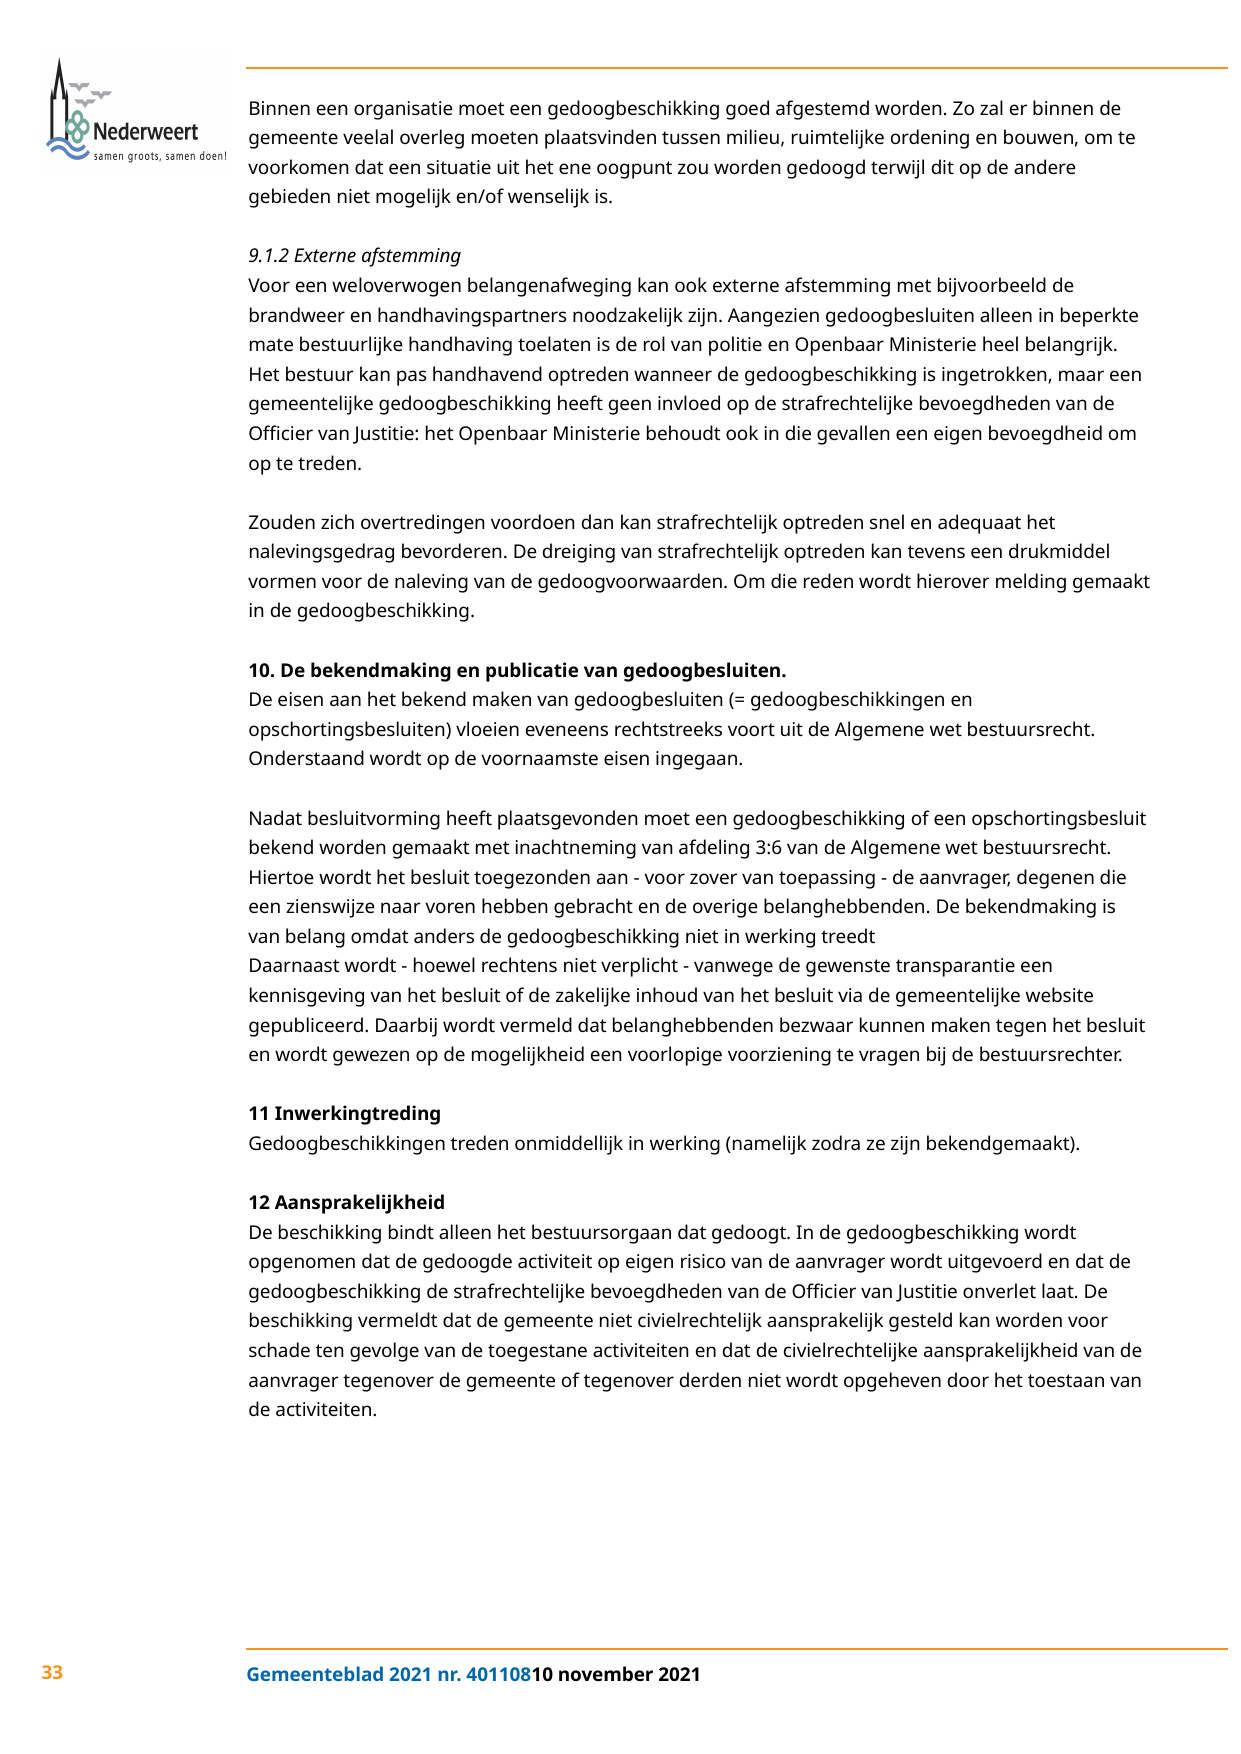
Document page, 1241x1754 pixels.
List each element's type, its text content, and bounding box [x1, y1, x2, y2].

text Zouden zich overtredingen voordoen dan kan strafrechtelijk optreden snel en adequaat het nalevingsgedrag bevorderen. De dreiging van strafrechtelijk optreden kan tevens een drukmiddel vormen voor de naleving van de gedoogvoorwaarden. Om die reden wordt hierover melding gemaakt in de gedoogbeschikking. [248, 509, 1152, 623]
text Binnen een organisatie moet een gedoogbeschikking goed afgestemd worden. Zo zal er binnen de gemeente veelal overleg moeten plaatsvinden tussen milieu, ruimtelijke ordening en bouwen, om te voorkomen dat een situatie uit het ene oogpunt zou worden gedoogd terwijl dit op de andere gebieden niet mogelijk en/of wenselijk is. [248, 95, 1152, 209]
text Nadat besluitvorming heeft plaatsgevonden moet een gedoogbeschikking of een opschortingsbesluit bekend worden gemaakt met inachtneming van afdeling 3:6 van de Algemene wet bestuursrecht. Hiertoe wordt het besluit toegezonden aan - voor zover van toepassing - de aanvrager, degenen die een zienswijze naar voren hebben gebracht en de overige belanghebbenden. De bekendmaking is van belang omdat anders de gedoogbeschikking niet in werking treedt [248, 805, 1152, 949]
text Het bestuur kan pas handhavend optreden wanneer de gedoogbeschikking is ingetrokken, maar een gemeentelijke gedoogbeschikking heeft geen invloed op de strafrechtelijke bevoegdheden van de Officier van Justitie: het Openbaar Ministerie behoudt ook in die gevallen een eigen bevoegdheid om op te treden. [248, 361, 1152, 476]
text 9.1.2 Externe afstemming [248, 243, 1152, 268]
text Voor een weloverwogen belangenafweging kan ook externe afstemming met bijvoorbeeld de brandweer en handhavingspartners noodzakelijk zijn. Aangezien gedoogbesluiten alleen in beperkte mate bestuurlijke handhaving toelaten is de rol van politie en Openbaar Ministerie heel belangrijk. [248, 272, 1152, 357]
text 11 Inwerkingtreding [248, 1101, 1152, 1126]
text De eisen aan het bekend maken van gedoogbesluiten (= gedoogbeschikkingen en opschortingsbesluiten) vloeien eveneens rechtstreeks voort uit de Algemene wet bestuursrecht. Onderstaand wordt op de voornaamste eisen ingegaan. [248, 686, 1152, 771]
text Gedoogbeschikkingen treden onmiddellijk in werking (namelijk zodra ze zijn bekendgemaakt). [248, 1130, 1152, 1156]
text 12 Aansprakelijkheid [248, 1189, 1152, 1215]
text De beschikking bindt alleen het bestuursorgaan dat gedoogt. In de gedoogbeschikking wordt opgenomen dat de gedoogde activiteit op eigen risico van de aanvrager wordt uitgevoerd en dat de gedoogbeschikking de strafrechtelijke bevoegdheden van de Officier van Justitie onverlet laat. De beschikking vermeldt dat de gemeente niet civielrechtelijk aansprakelijk gesteld kan worden voor schade ten gevolge van de toegestane activiteiten en dat de civielrechtelijke aansprakelijkheid van de aanvrager tegenover de gemeente of tegenover derden niet wordt opgeheven door het toestaan van de activiteiten. [248, 1219, 1152, 1422]
picture [41, 47, 231, 172]
text Daarnaast wordt - hoewel rechtens niet verplicht - vanwege de gewenste transparantie een kennisgeving van het besluit of de zakelijke inhoud van het besluit via de gemeentelijke website gepubliceerd. Daarbij wordt vermeld dat belanghebbenden bezwaar kunnen maken tegen het besluit en wordt gewezen op de mogelijkheid een voorlopige voorziening te vragen bij de bestuursrechter. [248, 953, 1152, 1067]
text 10. De bekendmaking en publicatie van gedoogbesluiten. [248, 657, 1152, 683]
